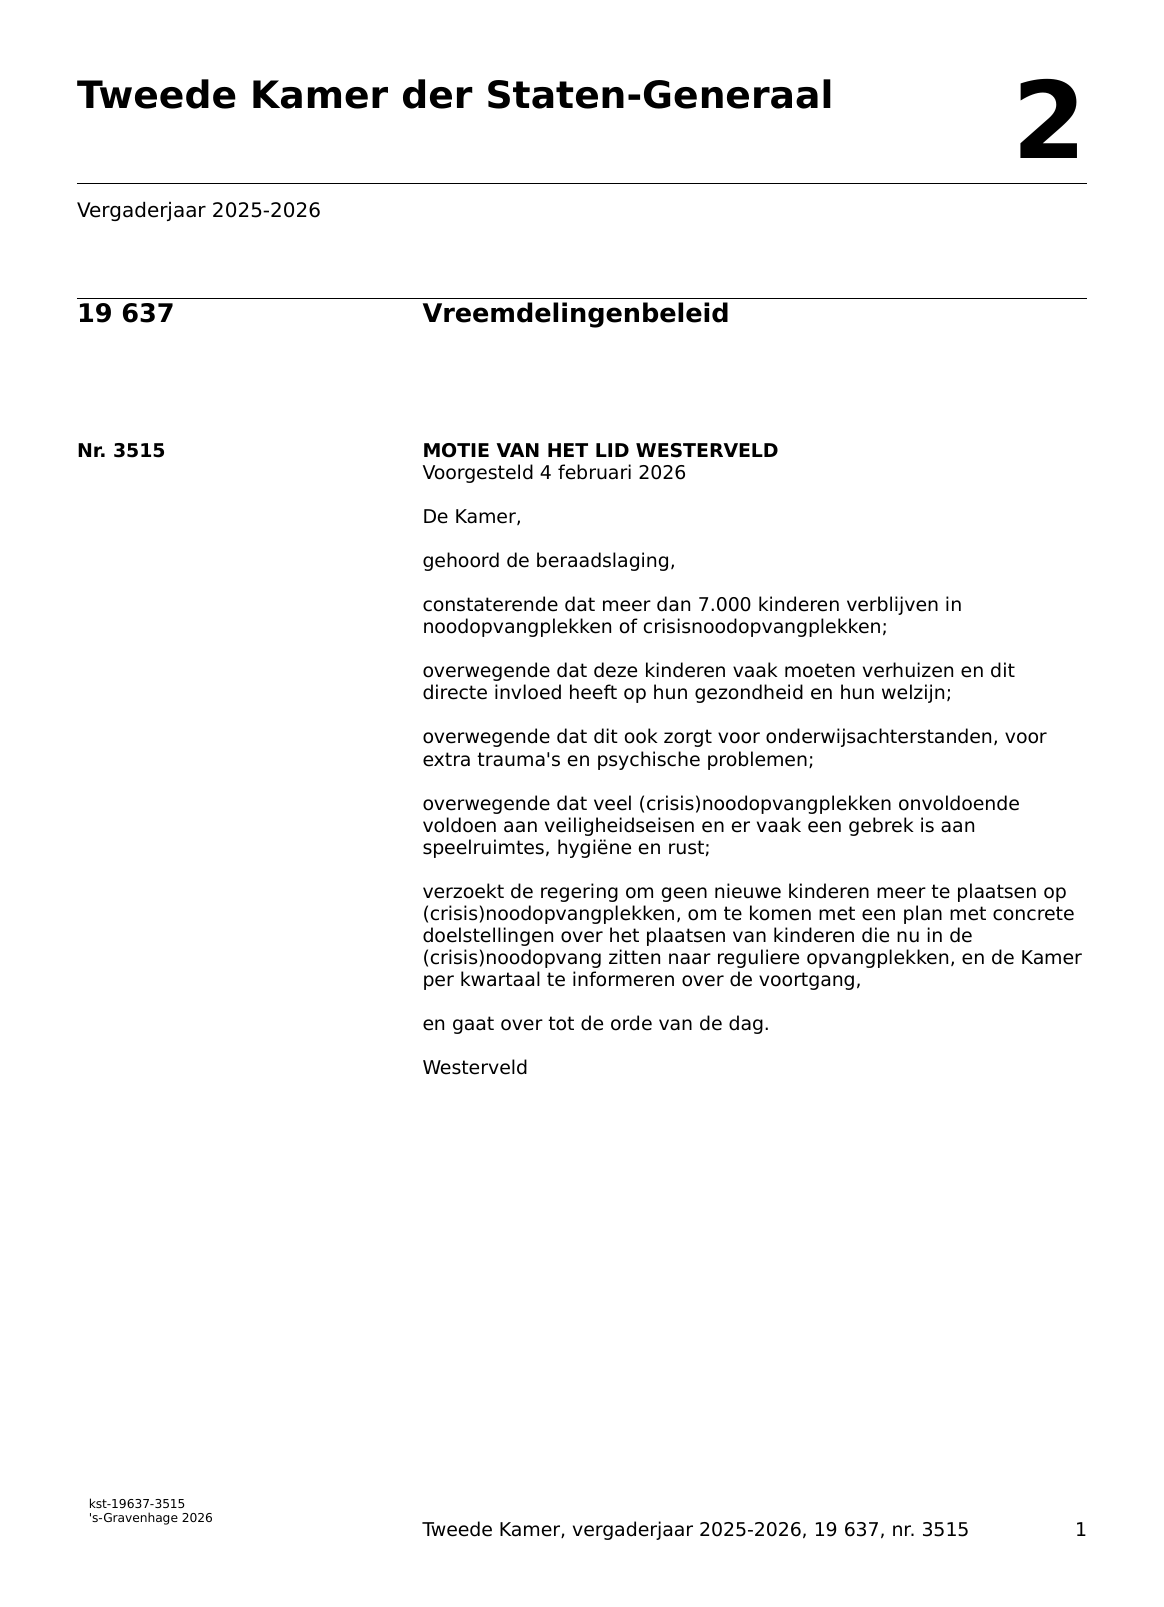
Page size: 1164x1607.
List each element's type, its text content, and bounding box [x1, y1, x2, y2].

text constaterende dat meer dan 7.000 kinderen verblijven in noodopvangplekken of crisisnoodopvangplekken; [422, 594, 1087, 638]
subtitle 19 637 Vreemdelingenbeleid [77, 299, 1087, 329]
text gehoord de beraadslaging, [422, 550, 1087, 572]
subtitle Nr. 3515 MOTIE VAN HET LID WESTERVELD [77, 440, 1087, 462]
text overwegende dat dit ook zorgt voor onderwijsachterstanden, voor extra trauma's en psychische problemen; [422, 726, 1087, 770]
text Voorgesteld 4 februari 2026 [422, 462, 1087, 484]
table_header Tweede Kamer der Staten-Generaal [77, 59, 886, 183]
text verzoekt de regering om geen nieuwe kinderen meer te plaatsen op (crisis)noodopvangplekken, om te komen met een plan met concrete doelstellingen over het plaatsen van kinderen die nu in de (crisis)noodopvang zitten naar reguliere opvangplekken, en de Kamer per kwartaal te informeren over de voortgang, [422, 881, 1087, 991]
text en gaat over tot de orde van de dag. [422, 1013, 1087, 1035]
text De Kamer, [422, 506, 1087, 528]
text kst-19637-3515 [88, 1497, 323, 1511]
table_cell Vergaderjaar 2025-2026 [77, 184, 1087, 298]
text 's-Gravenhage 2026 [88, 1511, 323, 1525]
text Westerveld [422, 1057, 1087, 1079]
table_header 2 [886, 59, 1087, 183]
text overwegende dat deze kinderen vaak moeten verhuizen en dit directe invloed heeft op hun gezondheid en hun welzijn; [422, 660, 1087, 704]
text overwegende dat veel (crisis)noodopvangplekken onvoldoende voldoen aan veiligheidseisen en er vaak een gebrek is aan speelruimtes, hygiëne en rust; [422, 793, 1087, 858]
